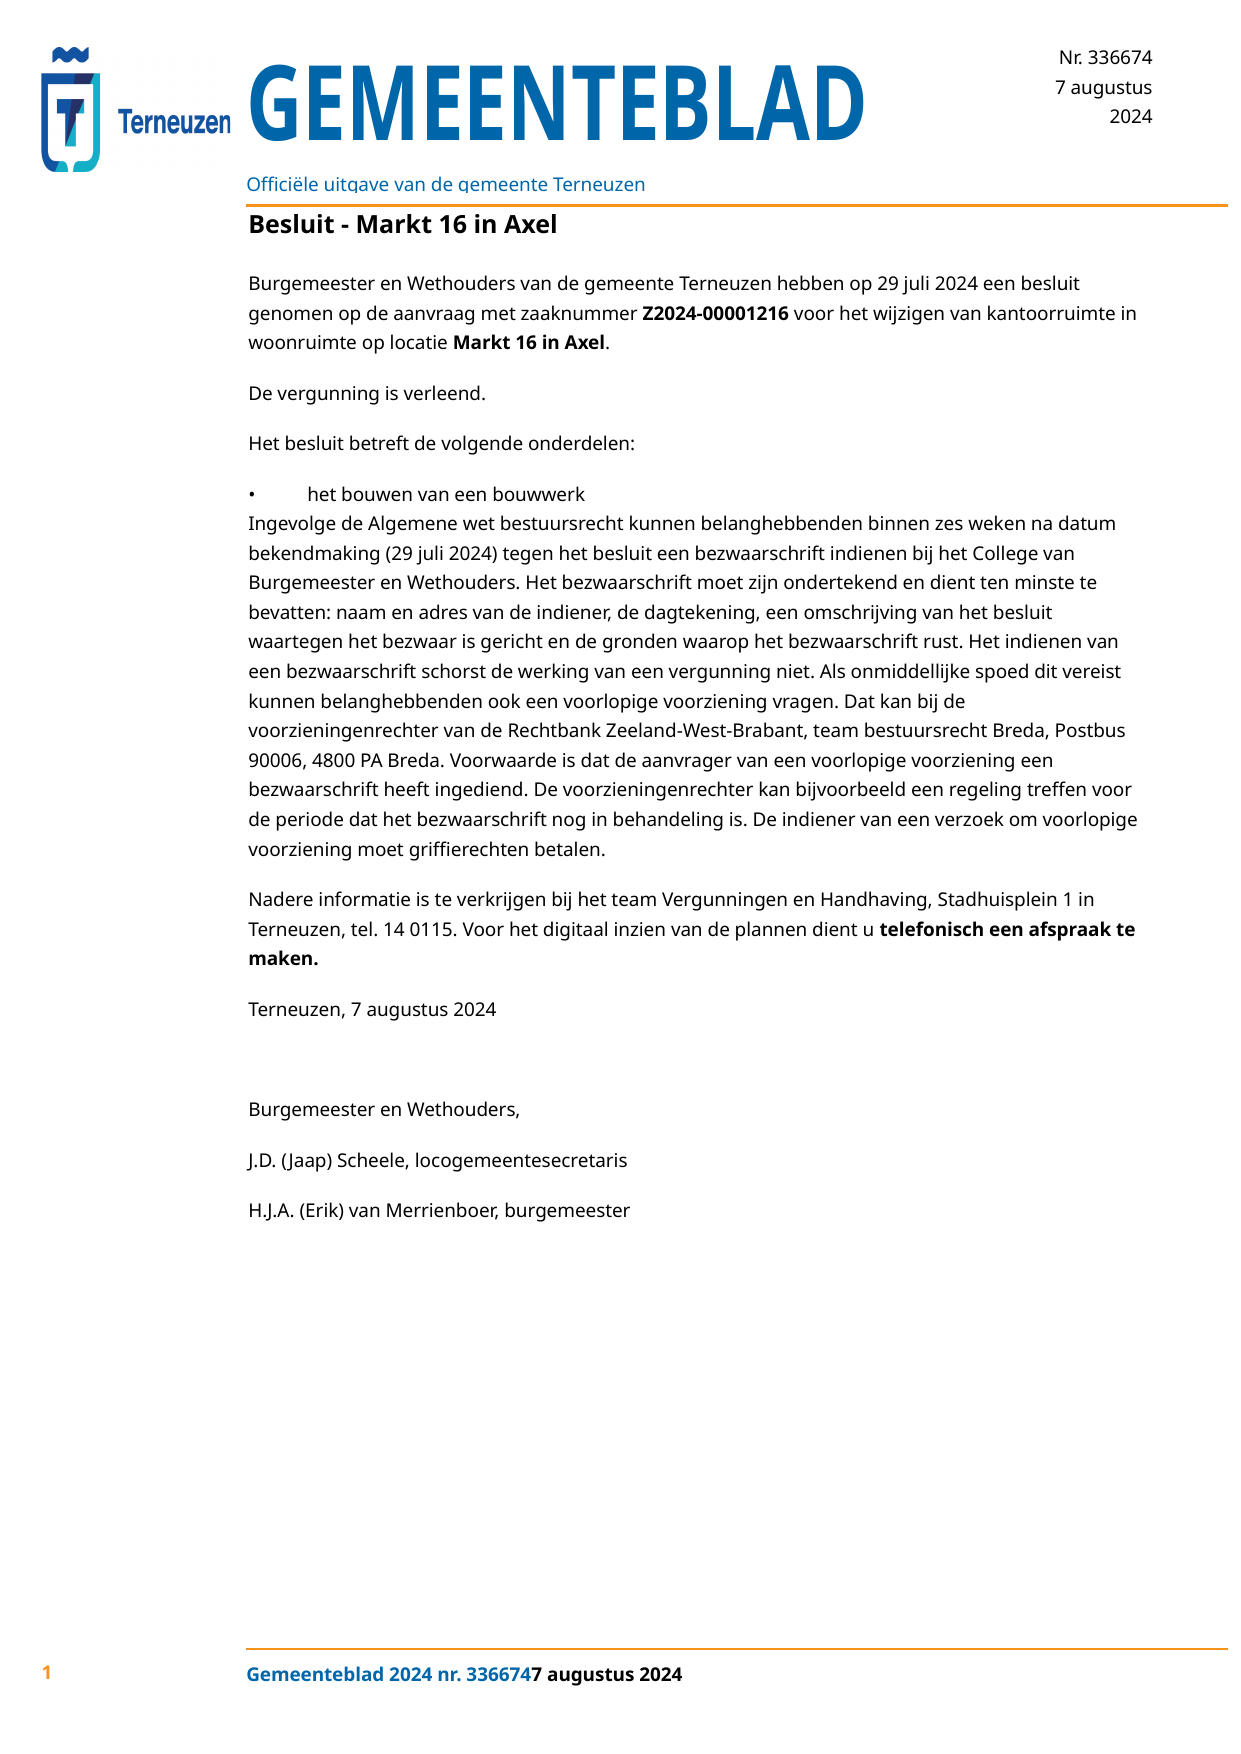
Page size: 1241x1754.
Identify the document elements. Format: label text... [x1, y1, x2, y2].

text Het besluit betreft de volgende onderdelen: [248, 430, 1152, 456]
text J.D. (Jaap) Scheele, locogemeentesecretaris [248, 1147, 1152, 1173]
list het bouwen van een bouwwerk [248, 481, 1152, 506]
text H.J.A. (Erik) van Merrienboer, burgemeester [248, 1197, 1152, 1223]
text Ingevolge de Algemene wet bestuursrecht kunnen belanghebbenden binnen zes weken na datum bekendmaking (29 juli 2024) tegen het besluit een bezwaarschrift indienen bij het College van Burgemeester en Wethouders. Het bezwaarschrift moet zijn ondertekend en dient ten minste te bevatten: naam en adres van de indiener, de dagtekening, een omschrijving van het besluit waartegen het bezwaar is gericht en de gronden waarop het bezwaarschrift rust. Het indienen van een bezwaarschrift schorst de werking van een vergunning niet. Als onmiddellijke spoed dit vereist kunnen belanghebbenden ook een voorlopige voorziening vragen. Dat kan bij de voorzieningenrechter van de Rechtbank Zeeland-West-Brabant, team bestuursrecht Breda, Postbus 90006, 4800 PA Breda. Voorwaarde is dat de aanvrager van een voorlopige voorziening een bezwaarschrift heeft ingediend. De voorzieningenrechter kan bijvoorbeeld een regeling treffen voor de periode dat het bezwaarschrift nog in behandeling is. De indiener van een verzoek om voorlopige voorziening moet griffierechten betalen. [248, 510, 1152, 861]
text Besluit - Markt 16 in Axel [248, 207, 1152, 241]
text De vergunning is verleend. [248, 380, 1152, 406]
text Terneuzen, 7 augustus 2024 [248, 996, 1152, 1021]
text Burgemeester en Wethouders, [248, 1097, 1152, 1122]
text Burgemeester en Wethouders van de gemeente Terneuzen hebben op 29 juli 2024 een besluit genomen op de aanvraag met zaaknummer Z2024-00001216 voor het wijzigen van kantoorruimte in woonruimte op locatie Markt 16 in Axel. [248, 270, 1152, 355]
picture [41, 47, 231, 172]
text Nadere informatie is te verkrijgen bij het team Vergunningen en Handhaving, Stadhuisplein 1 in Terneuzen, tel. 14 0115. Voor het digitaal inzien van de plannen dient u telefonisch een afspraak te maken. [248, 886, 1152, 971]
